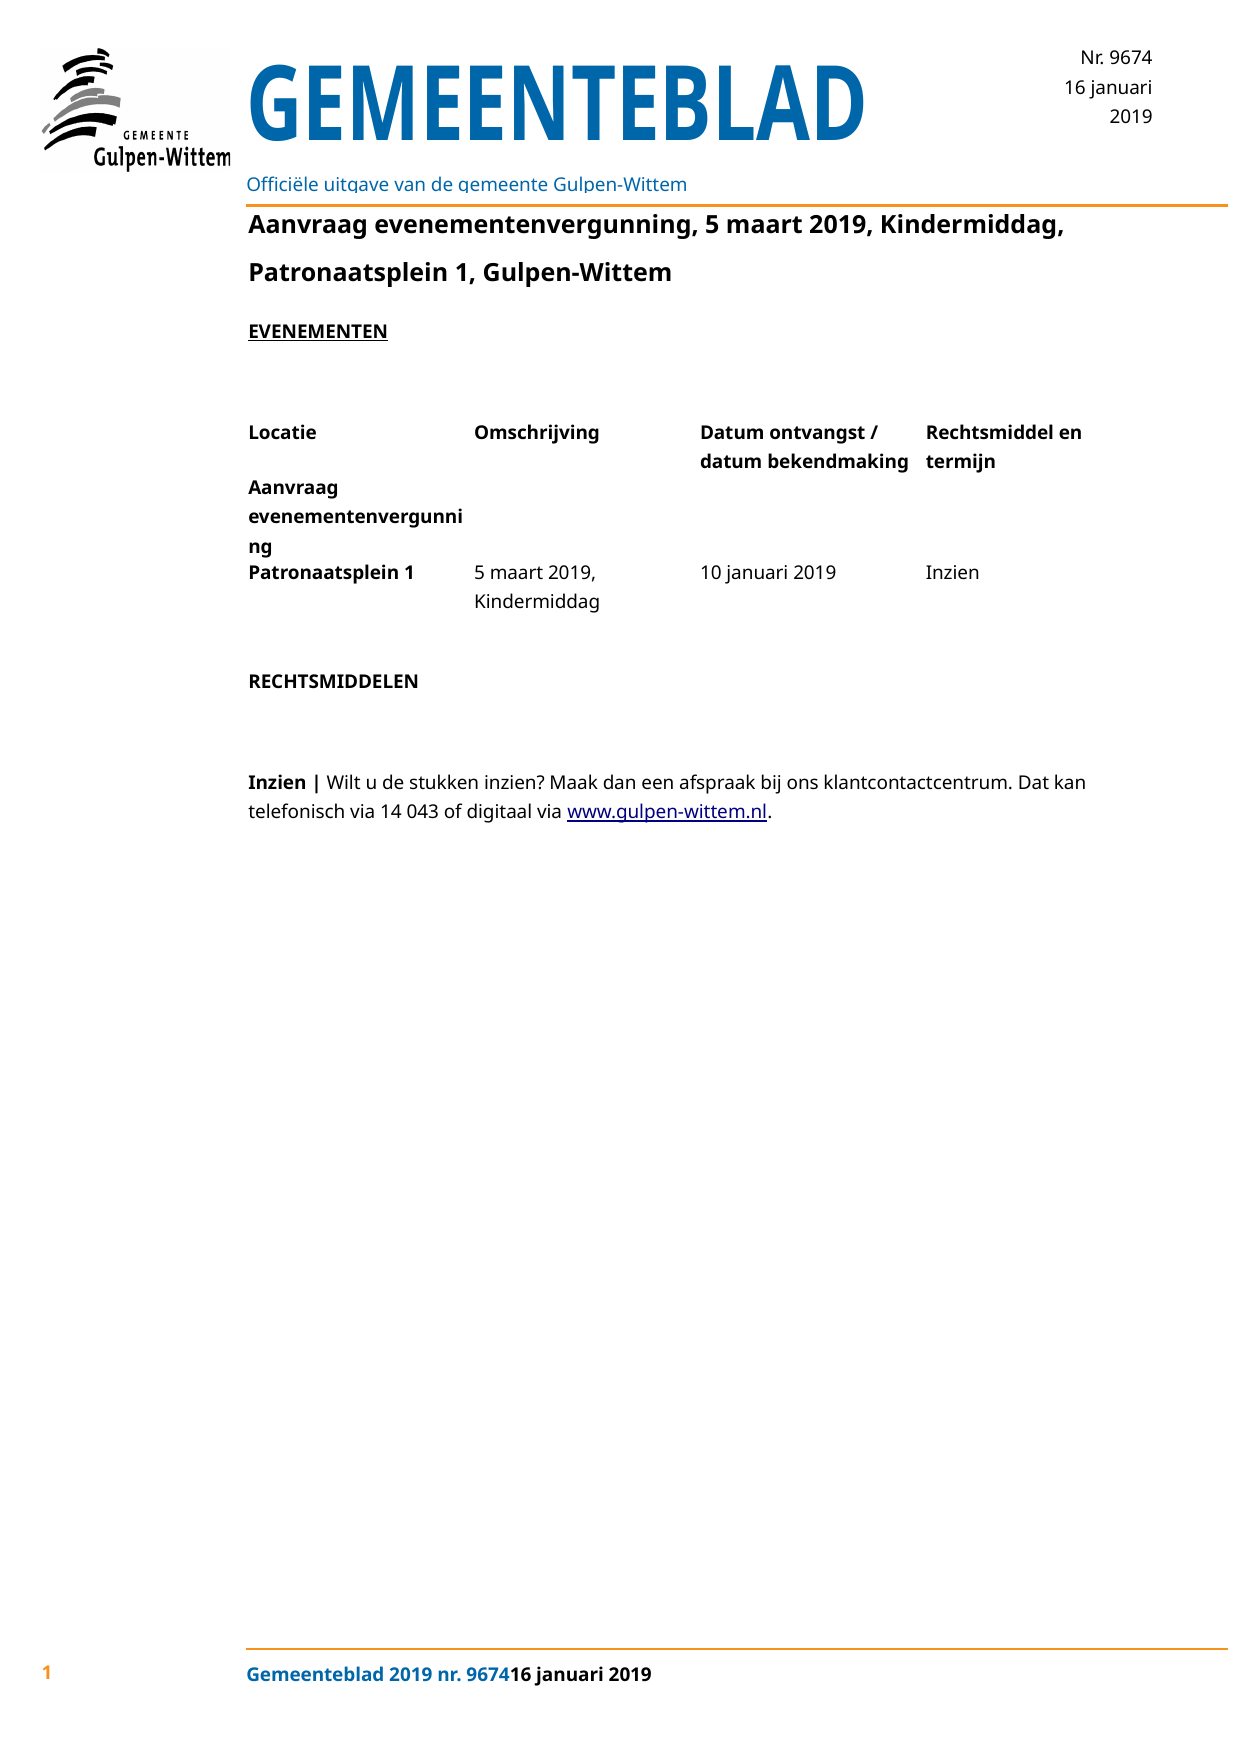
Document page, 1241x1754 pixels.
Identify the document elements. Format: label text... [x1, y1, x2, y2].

table_header Omschrijving [474, 419, 700, 474]
table_header Datum ontvangst / datum bekendmaking [700, 419, 926, 474]
table_cell 10 januari 2019 [700, 559, 926, 614]
text Inzien | Wilt u de stukken inzien? Maak dan een afspraak bij ons klantcontactcentrum. Dat kan telefonisch via 14 043 of digitaal via www.gulpen-wittem.nl. [248, 769, 1152, 824]
table_header Locatie [248, 419, 474, 474]
table_cell [474, 474, 700, 559]
text Aanvraag evenementenvergunning, 5 maart 2019, Kindermiddag, Patronaatsplein 1, Gulpen-Wittem [248, 207, 1152, 288]
table_cell Patronaatsplein 1 [248, 559, 474, 614]
text EVENEMENTEN [248, 318, 1152, 344]
picture [41, 47, 231, 172]
table_cell Inzien [926, 559, 1152, 614]
table_cell 5 maart 2019, Kindermiddag [474, 559, 700, 614]
table_cell [926, 474, 1152, 559]
table_cell [700, 474, 926, 559]
table_header Rechtsmiddel en termijn [926, 419, 1152, 474]
text RECHTSMIDDELEN [248, 668, 1152, 694]
table_cell Aanvraag evenementenvergunning [248, 474, 474, 559]
